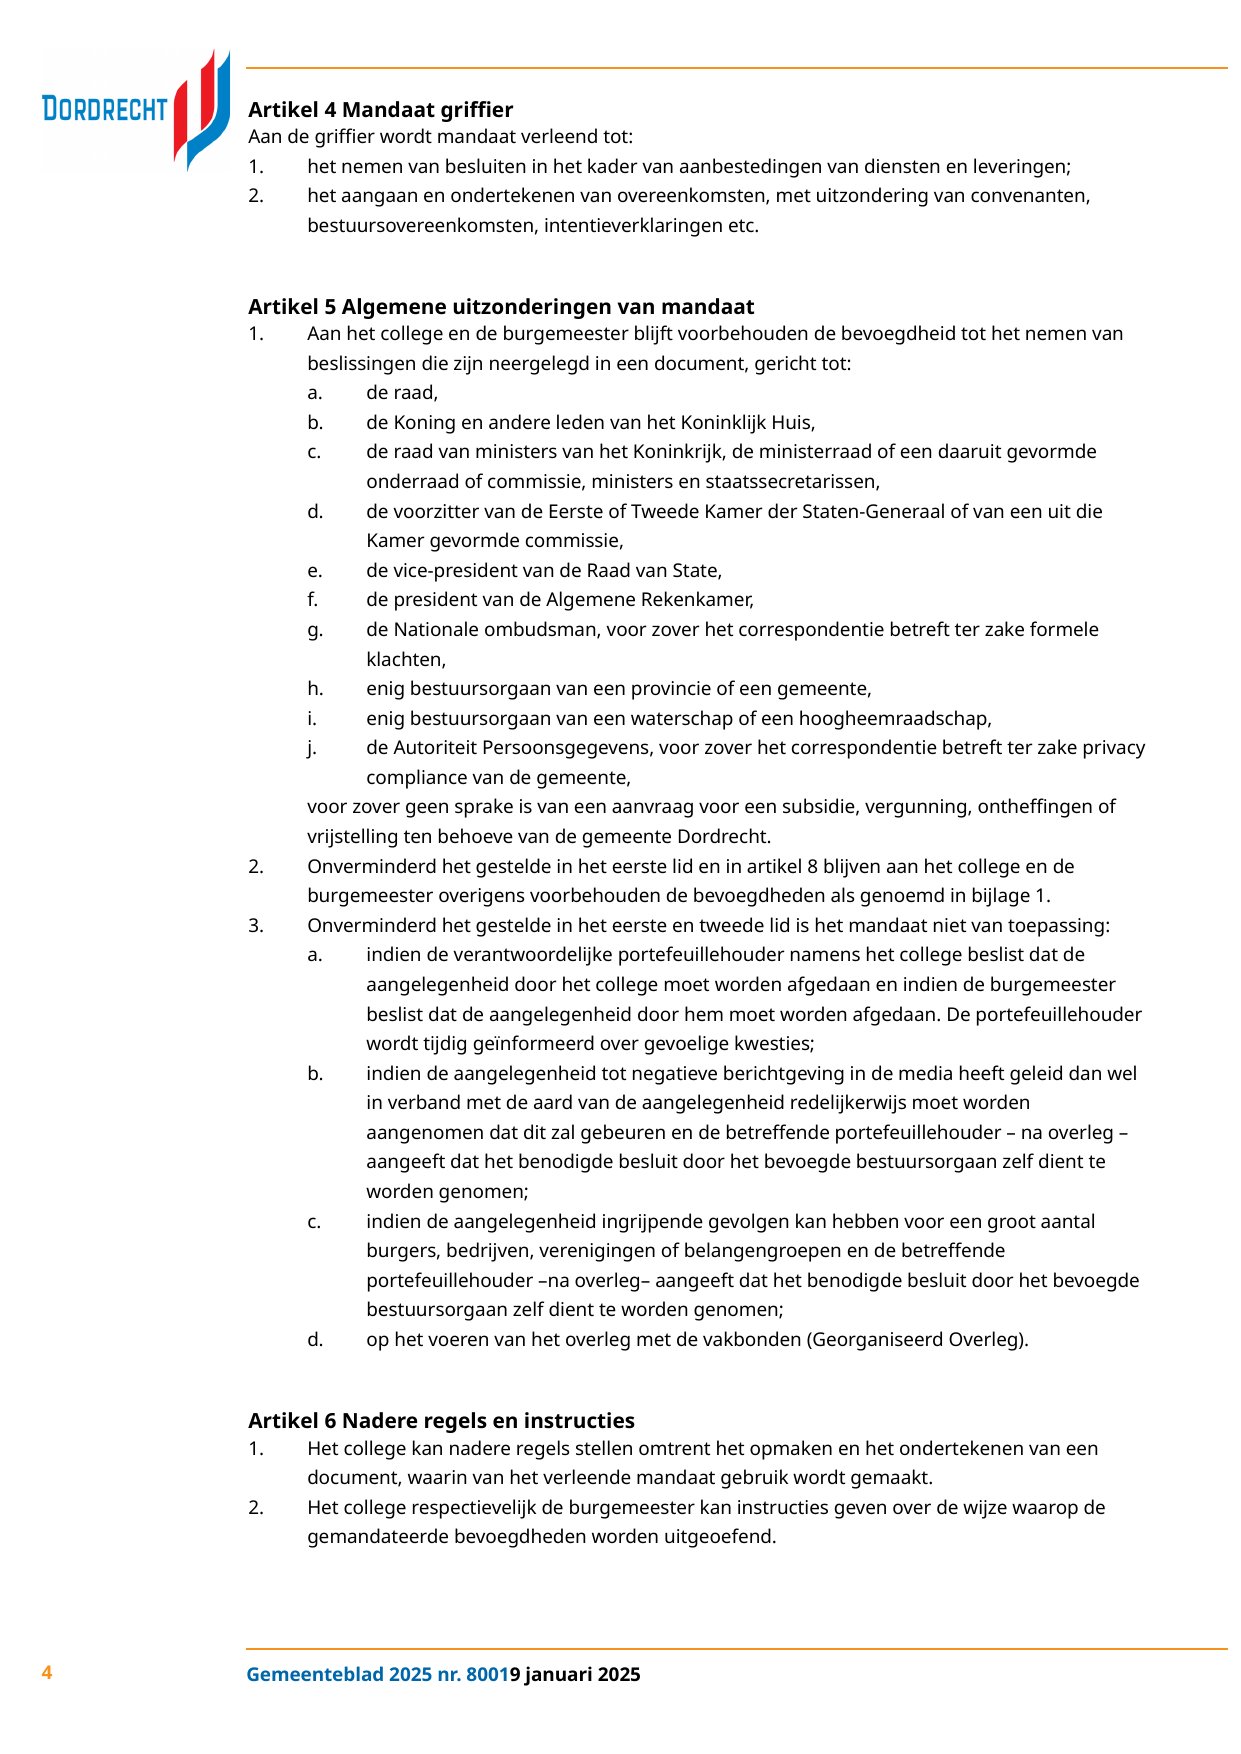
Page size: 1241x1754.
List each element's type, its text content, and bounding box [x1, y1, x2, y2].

list de raad van ministers van het Koninkrijk, de ministerraad of een daaruit gevormde onderraad of commissie, ministers en staatssecretarissen, [307, 439, 1152, 494]
list Het college respectievelijk de burgemeester kan instructies geven over de wijze waarop de gemandateerde bevoegdheden worden uitgeoefend. [248, 1494, 1152, 1549]
list het aangaan en ondertekenen van overeenkomsten, met uitzondering van convenanten, bestuursovereenkomsten, intentieverklaringen etc. [248, 182, 1152, 238]
list op het voeren van het overleg met de vakbonden (Georganiseerd Overleg). [307, 1326, 1152, 1352]
list Onverminderd het gestelde in het eerste lid en in artikel 8 blijven aan het college en de burgemeester overigens voorbehouden de bevoegdheden als genoemd in bijlage 1. [248, 853, 1152, 908]
list de Koning en andere leden van het Koninklijk Huis, [307, 409, 1152, 435]
text Aan de griffier wordt mandaat verleend tot: [248, 123, 1152, 149]
list de Autoriteit Persoonsgegevens, voor zover het correspondentie betreft ter zake privacy compliance van de gemeente, [307, 734, 1152, 790]
list Onverminderd het gestelde in het eerste en tweede lid is het mandaat niet van toepassing: [248, 912, 1152, 938]
list de voorzitter van de Eerste of Tweede Kamer der Staten-Generaal of van een uit die Kamer gevormde commissie, [307, 498, 1152, 553]
text Artikel 6 Nadere regels en instructies [248, 1406, 1152, 1435]
list het nemen van besluiten in het kader van aanbestedingen van diensten en leveringen; [248, 153, 1152, 178]
list de Nationale ombudsman, voor zover het correspondentie betreft ter zake formele klachten, [307, 616, 1152, 672]
list enig bestuursorgaan van een provincie of een gemeente, [307, 675, 1152, 701]
list enig bestuursorgaan van een waterschap of een hoogheemraadschap, [307, 705, 1152, 731]
list indien de verantwoordelijke portefeuillehouder namens het college beslist dat de aangelegenheid door het college moet worden afgedaan en indien de burgemeester beslist dat de aangelegenheid door hem moet worden afgedaan. De portefeuillehouder wordt tijdig geïnformeerd over gevoelige kwesties; [307, 942, 1152, 1056]
list de vice-president van de Raad van State, [307, 557, 1152, 583]
picture [41, 47, 231, 172]
list voor zover geen sprake is van een aanvraag voor een subsidie, vergunning, ontheffingen of vrijstelling ten behoeve van de gemeente Dordrecht. [248, 794, 1152, 849]
list indien de aangelegenheid tot negatieve berichtgeving in de media heeft geleid dan wel in verband met de aard van de aangelegenheid redelijkerwijs moet worden aangenomen dat dit zal gebeuren en de betreffende portefeuillehouder – na overleg – aangeeft dat het benodigde besluit door het bevoegde bestuursorgaan zelf dient te worden genomen; [307, 1060, 1152, 1204]
list Aan het college en de burgemeester blijft voorbehouden de bevoegdheid tot het nemen van beslissingen die zijn neergelegd in een document, gericht tot: [248, 320, 1152, 376]
text Artikel 5 Algemene uitzonderingen van mandaat [248, 292, 1152, 320]
list de president van de Algemene Rekenkamer, [307, 587, 1152, 612]
list de raad, [307, 379, 1152, 405]
list Het college kan nadere regels stellen omtrent het opmaken en het ondertekenen van een document, waarin van het verleende mandaat gebruik wordt gemaakt. [248, 1435, 1152, 1490]
list indien de aangelegenheid ingrijpende gevolgen kan hebben voor een groot aantal burgers, bedrijven, verenigingen of belangengroepen en de betreffende portefeuillehouder –na overleg– aangeeft dat het benodigde besluit door het bevoegde bestuursorgaan zelf dient te worden genomen; [307, 1208, 1152, 1322]
text Artikel 4 Mandaat griffier [248, 95, 1152, 123]
